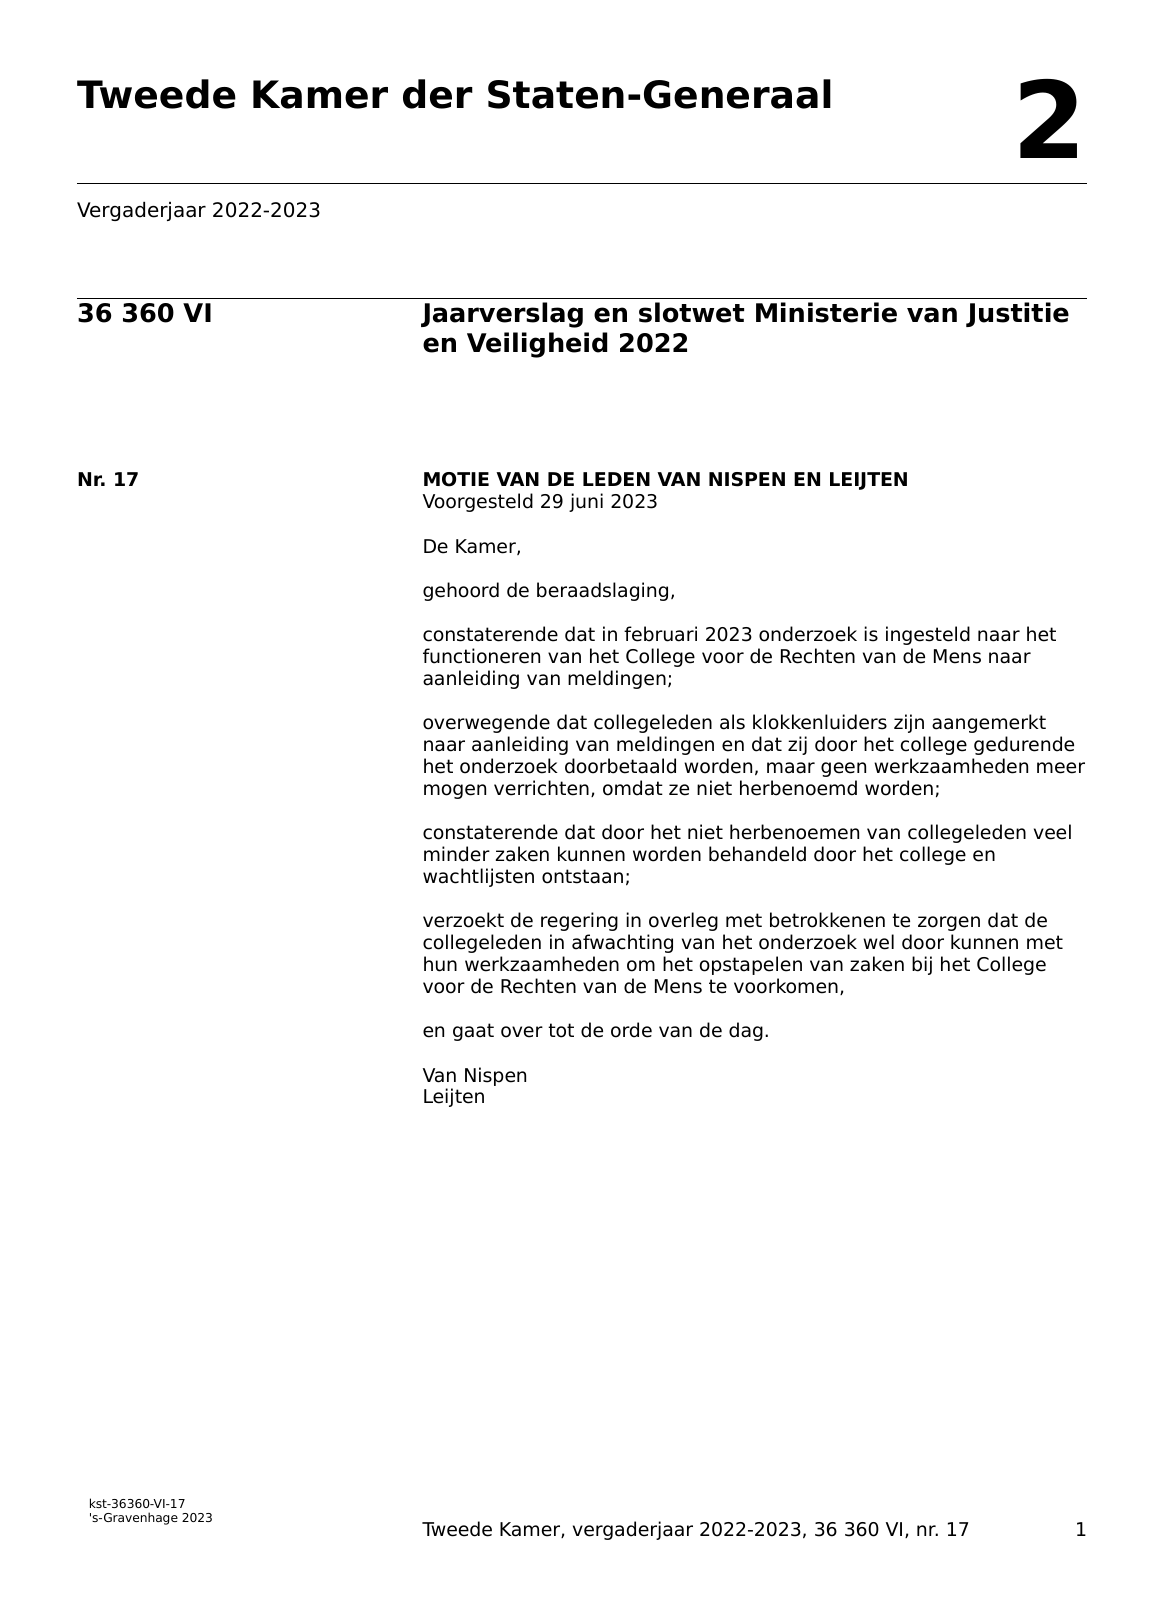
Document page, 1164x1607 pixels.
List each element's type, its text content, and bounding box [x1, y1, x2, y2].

table_header Tweede Kamer der Staten-Generaal [77, 59, 886, 183]
text De Kamer, [422, 536, 1087, 557]
table_cell Vergaderjaar 2022-2023 [77, 184, 1087, 298]
text verzoekt de regering in overleg met betrokkenen te zorgen dat de collegeleden in afwachting van het onderzoek wel door kunnen met hun werkzaamheden om het opstapelen van zaken bij het College voor de Rechten van de Mens te voorkomen, [422, 910, 1087, 998]
text Voorgesteld 29 juni 2023 [422, 491, 1087, 513]
subtitle 36 360 VI Jaarverslag en slotwet Ministerie van Justitie en Veiligheid 2022 [77, 299, 1087, 358]
table_header 2 [886, 59, 1087, 183]
text constaterende dat door het niet herbenoemen van collegeleden veel minder zaken kunnen worden behandeld door het college en wachtlijsten ontstaan; [422, 822, 1087, 888]
text Leijten [422, 1086, 1087, 1108]
text 's-Gravenhage 2023 [88, 1511, 323, 1525]
text kst-36360-VI-17 [88, 1497, 323, 1511]
text en gaat over tot de orde van de dag. [422, 1020, 1087, 1042]
text constaterende dat in februari 2023 onderzoek is ingesteld naar het functioneren van het College voor de Rechten van de Mens naar aanleiding van meldingen; [422, 624, 1087, 690]
subtitle Nr. 17 MOTIE VAN DE LEDEN VAN NISPEN EN LEIJTEN [77, 469, 1087, 491]
text overwegende dat collegeleden als klokkenluiders zijn aangemerkt naar aanleiding van meldingen en dat zij door het college gedurende het onderzoek doorbetaald worden, maar geen werkzaamheden meer mogen verrichten, omdat ze niet herbenoemd worden; [422, 712, 1087, 800]
text Van Nispen [422, 1064, 1087, 1086]
text gehoord de beraadslaging, [422, 580, 1087, 602]
